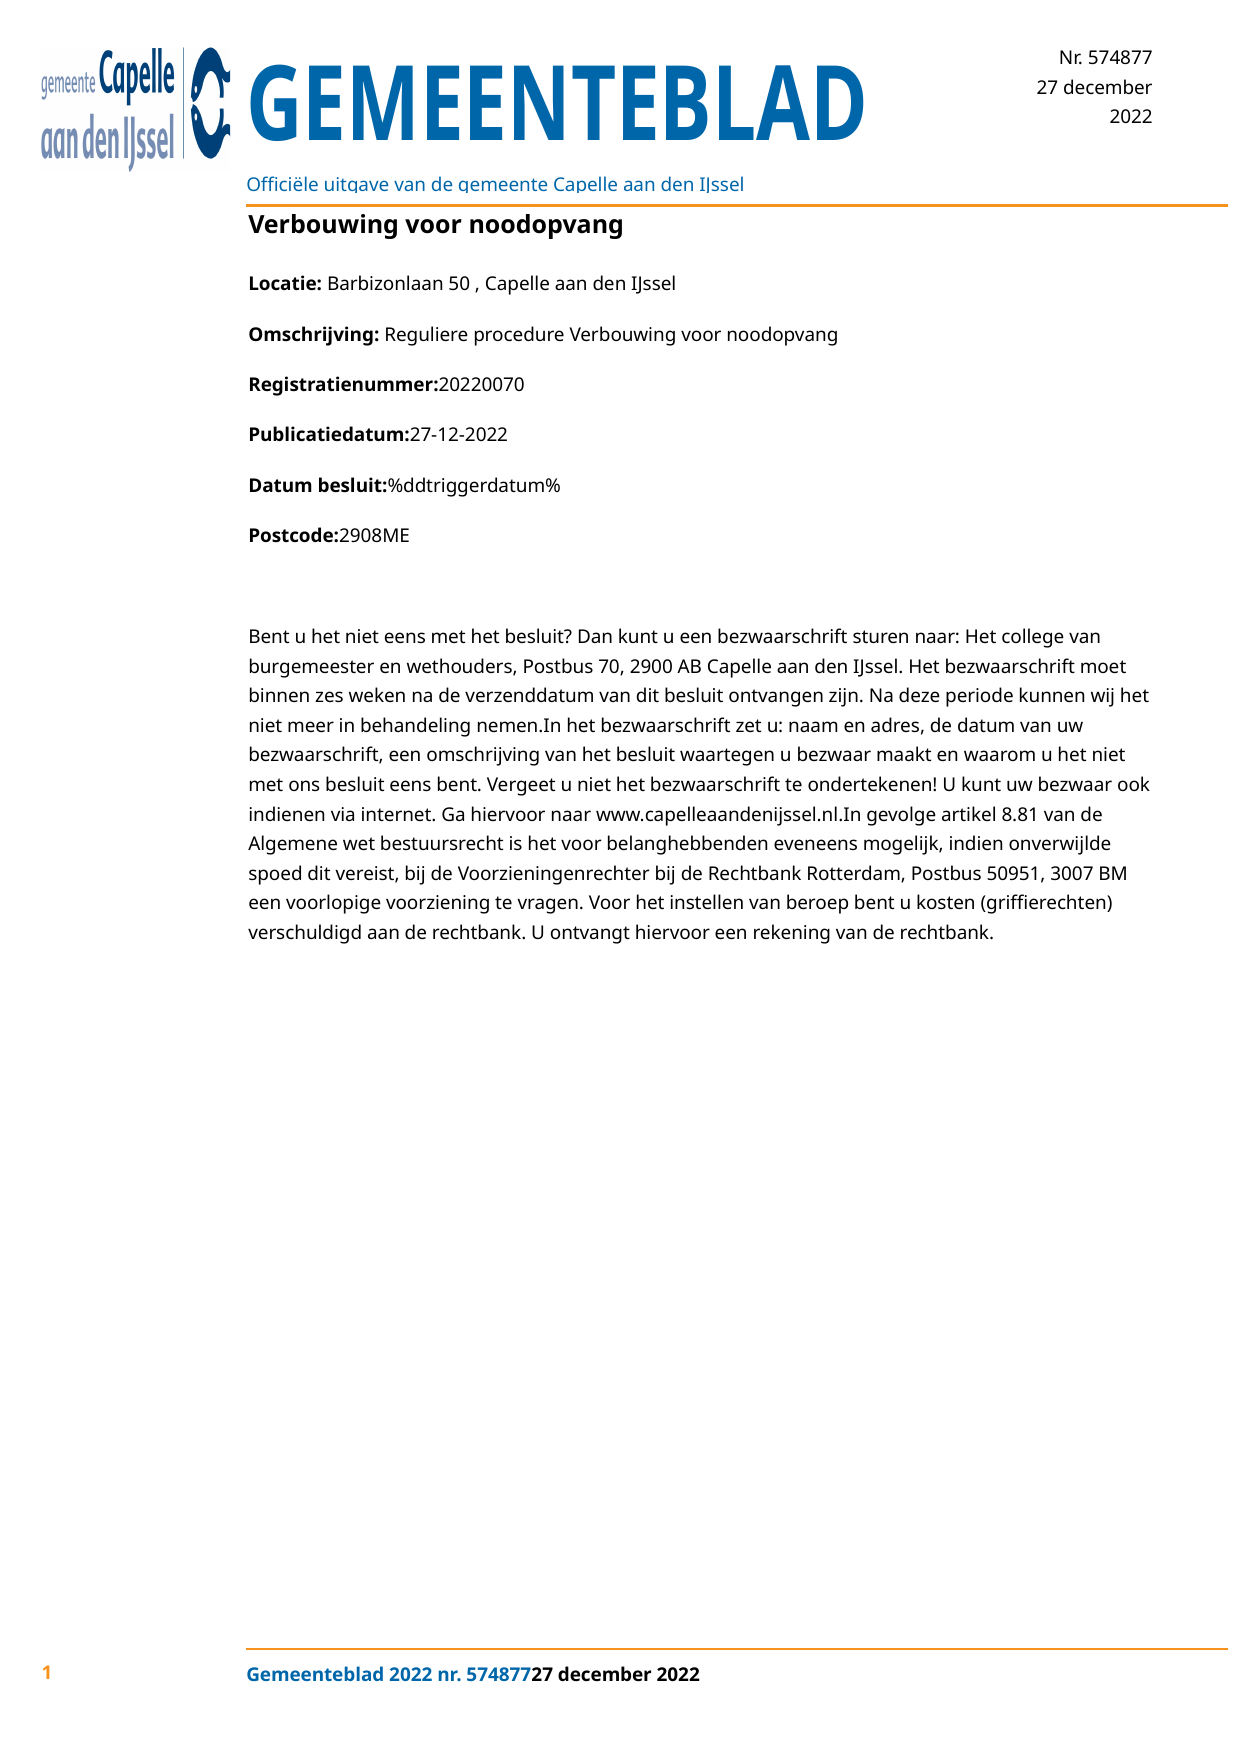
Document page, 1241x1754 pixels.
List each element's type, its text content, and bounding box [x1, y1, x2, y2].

text Bent u het niet eens met het besluit? Dan kunt u een bezwaarschrift sturen naar: Het college van burgemeester en wethouders, Postbus 70, 2900 AB Capelle aan den IJssel. Het bezwaarschrift moet binnen zes weken na de verzenddatum van dit besluit ontvangen zijn. Na deze periode kunnen wij het niet meer in behandeling nemen.In het bezwaarschrift zet u: naam en adres, de datum van uw bezwaarschrift, een omschrijving van het besluit waartegen u bezwaar maakt en waarom u het niet met ons besluit eens bent. Vergeet u niet het bezwaarschrift te ondertekenen! U kunt uw bezwaar ook indienen via internet. Ga hiervoor naar www.capelleaandenijssel.nl.In gevolge artikel 8.81 van de Algemene wet bestuursrecht is het voor belanghebbenden eveneens mogelijk, indien onverwijlde spoed dit vereist, bij de Voorzieningenrechter bij de Rechtbank Rotterdam, Postbus 50951, 3007 BM een voorlopige voorziening te vragen. Voor het instellen van beroep bent u kosten (griffierechten) verschuldigd aan de rechtbank. U ontvangt hiervoor een rekening van de rechtbank. [248, 623, 1152, 945]
text Locatie: Barbizonlaan 50 , Capelle aan den IJssel [248, 270, 1152, 296]
picture [41, 47, 231, 172]
text Datum besluit:%ddtriggerdatum% [248, 472, 1152, 498]
text Postcode:2908ME [248, 522, 1152, 548]
text Verbouwing voor noodopvang [248, 207, 1152, 241]
text Publicatiedatum:27-12-2022 [248, 422, 1152, 447]
text Registratienummer:20220070 [248, 371, 1152, 397]
text Omschrijving: Reguliere procedure Verbouwing voor noodopvang [248, 321, 1152, 346]
